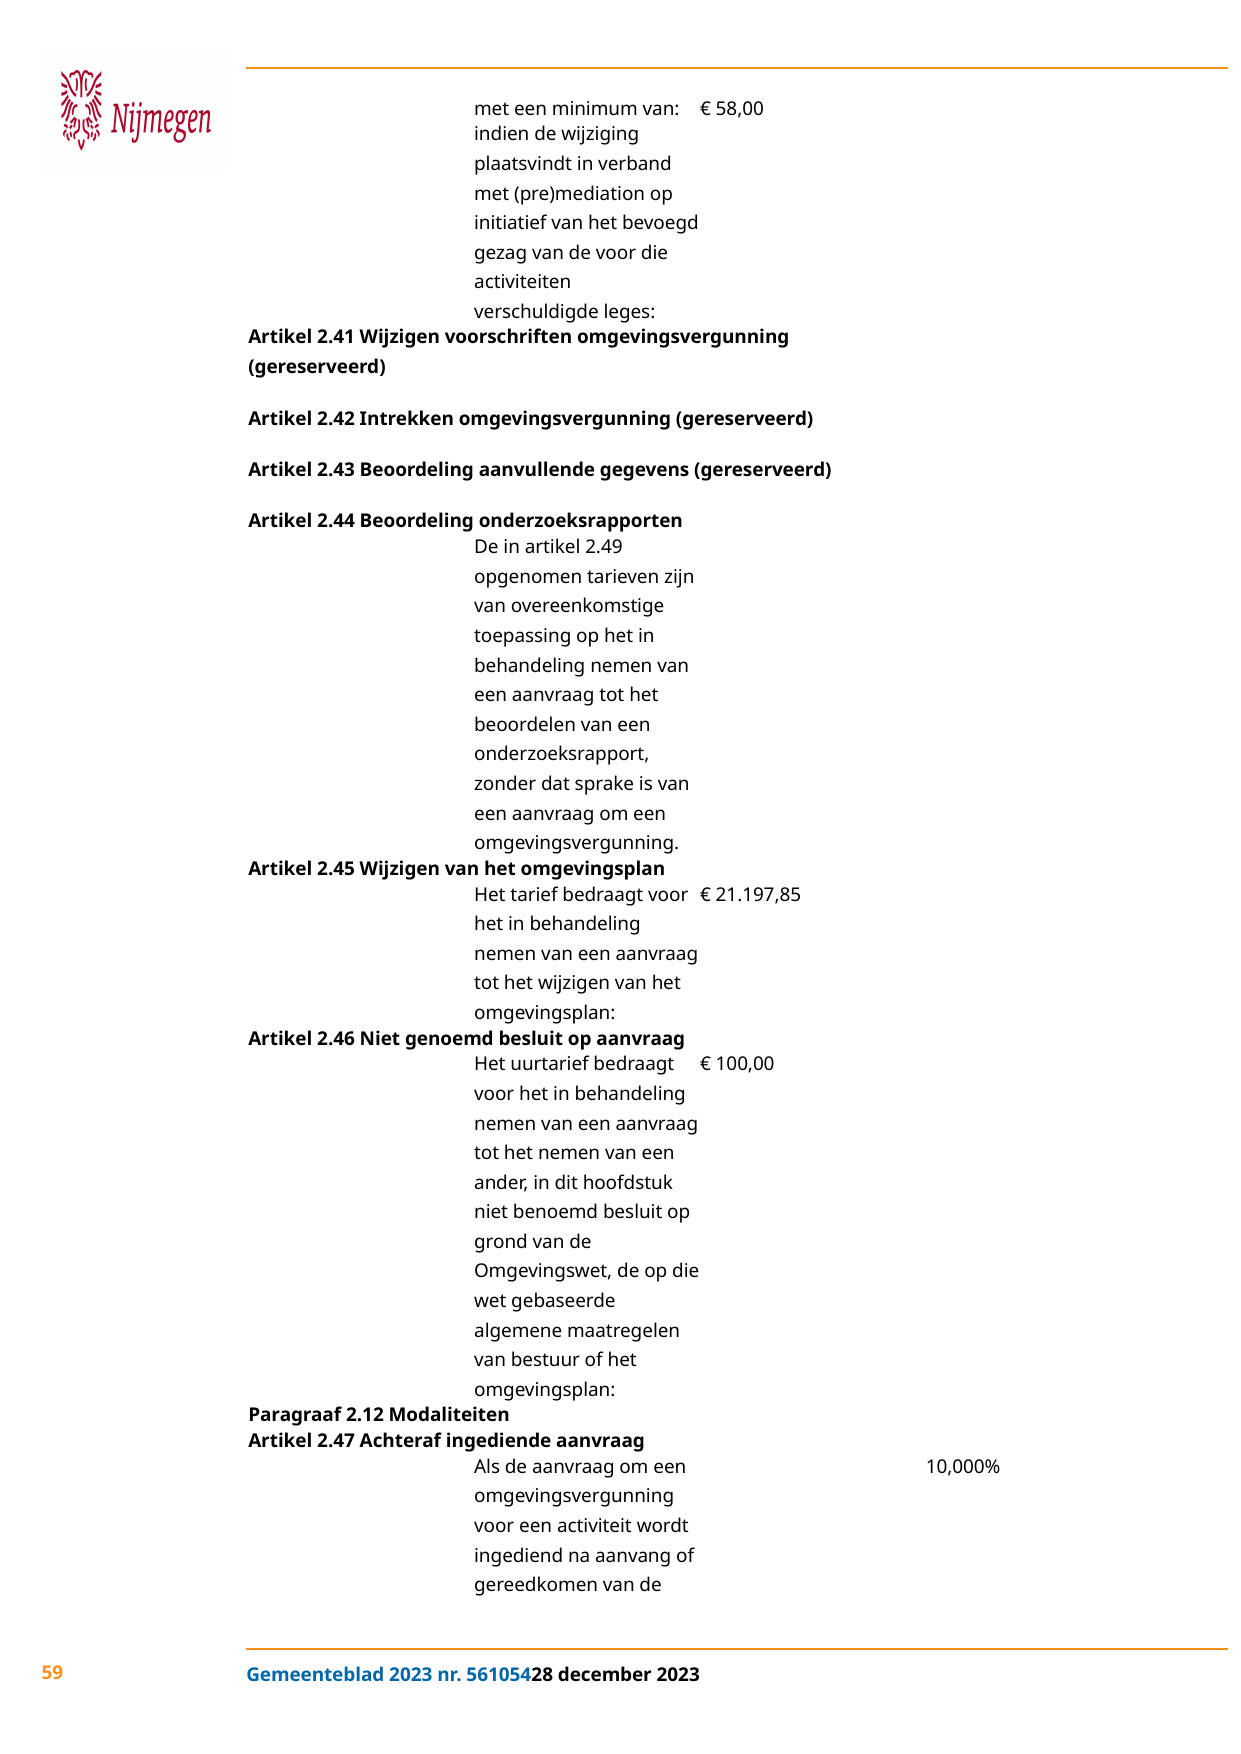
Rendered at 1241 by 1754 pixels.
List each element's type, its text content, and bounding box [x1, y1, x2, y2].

table_cell Artikel 2.44 Beoordeling onderzoeksrapporten [248, 508, 926, 533]
table_cell [926, 1428, 1152, 1453]
table_cell [248, 881, 474, 1025]
table_cell Paragraaf 2.12 Modaliteiten [248, 1402, 1152, 1427]
table_cell indien de wijziging plaatsvindt in verband met (pre)mediation op initiatief van het bevoegd gezag van de voor die activiteiten verschuldigde leges: [474, 121, 700, 324]
table_cell [700, 121, 926, 324]
table_cell [926, 121, 1152, 324]
table_cell [926, 456, 1152, 482]
table_cell [474, 431, 700, 456]
table_cell [700, 482, 926, 508]
table_cell met een minimum van: [474, 95, 700, 121]
table_cell [248, 431, 474, 456]
table_cell [248, 1051, 474, 1402]
table_cell [700, 534, 926, 855]
table_cell [926, 508, 1152, 533]
table_cell [248, 379, 474, 405]
table_cell [926, 379, 1152, 405]
table_cell Artikel 2.43 Beoordeling aanvullende gegevens (gereserveerd) [248, 456, 926, 482]
table_cell 10,000% [926, 1453, 1152, 1597]
picture [41, 47, 231, 172]
table_cell [926, 855, 1152, 881]
table_cell € 58,00 [700, 95, 926, 121]
table_cell [926, 534, 1152, 855]
table_cell [926, 405, 1152, 431]
table_cell [700, 431, 926, 456]
table_cell [926, 431, 1152, 456]
table_cell [700, 1453, 926, 1597]
table_cell [926, 1025, 1152, 1051]
table_cell [248, 1453, 474, 1597]
table_cell De in artikel 2.49 opgenomen tarieven zijn van overeenkomstige toepassing op het in behandeling nemen van een aanvraag tot het beoordelen van een onderzoeksrapport, zonder dat sprake is van een aanvraag om een omgevingsvergunning. [474, 534, 700, 855]
table_cell [926, 482, 1152, 508]
table_cell Als de aanvraag om een omgevingsvergunning voor een activiteit wordt ingediend na aanvang of gereedkomen van de [474, 1453, 700, 1597]
table_cell Artikel 2.47 Achteraf ingediende aanvraag [248, 1428, 926, 1453]
table_cell Artikel 2.42 Intrekken omgevingsvergunning (gereserveerd) [248, 405, 926, 431]
table_cell [700, 379, 926, 405]
table_cell [248, 482, 474, 508]
table_cell [474, 379, 700, 405]
table_cell [474, 482, 700, 508]
table_cell Het tarief bedraagt voor het in behandeling nemen van een aanvraag tot het wijzigen van het omgevingsplan: [474, 881, 700, 1025]
table_cell [926, 1051, 1152, 1402]
table_cell [248, 95, 474, 121]
table_cell [248, 534, 474, 855]
table_cell Artikel 2.45 Wijzigen van het omgevingsplan [248, 855, 926, 881]
table_cell Artikel 2.41 Wijzigen voorschriften omgevingsvergunning (gereserveerd) [248, 324, 926, 379]
table_cell [926, 95, 1152, 121]
table_cell [926, 324, 1152, 379]
table_cell [248, 121, 474, 324]
table_cell Het uurtarief bedraagt voor het in behandeling nemen van een aanvraag tot het nemen van een ander, in dit hoofdstuk niet benoemd besluit op grond van de Omgevingswet, de op die wet gebaseerde algemene maatregelen van bestuur of het omgevingsplan: [474, 1051, 700, 1402]
table_cell € 21.197,85 [700, 881, 926, 1025]
table_cell € 100,00 [700, 1051, 926, 1402]
table_cell Artikel 2.46 Niet genoemd besluit op aanvraag [248, 1025, 926, 1051]
table_cell [926, 881, 1152, 1025]
